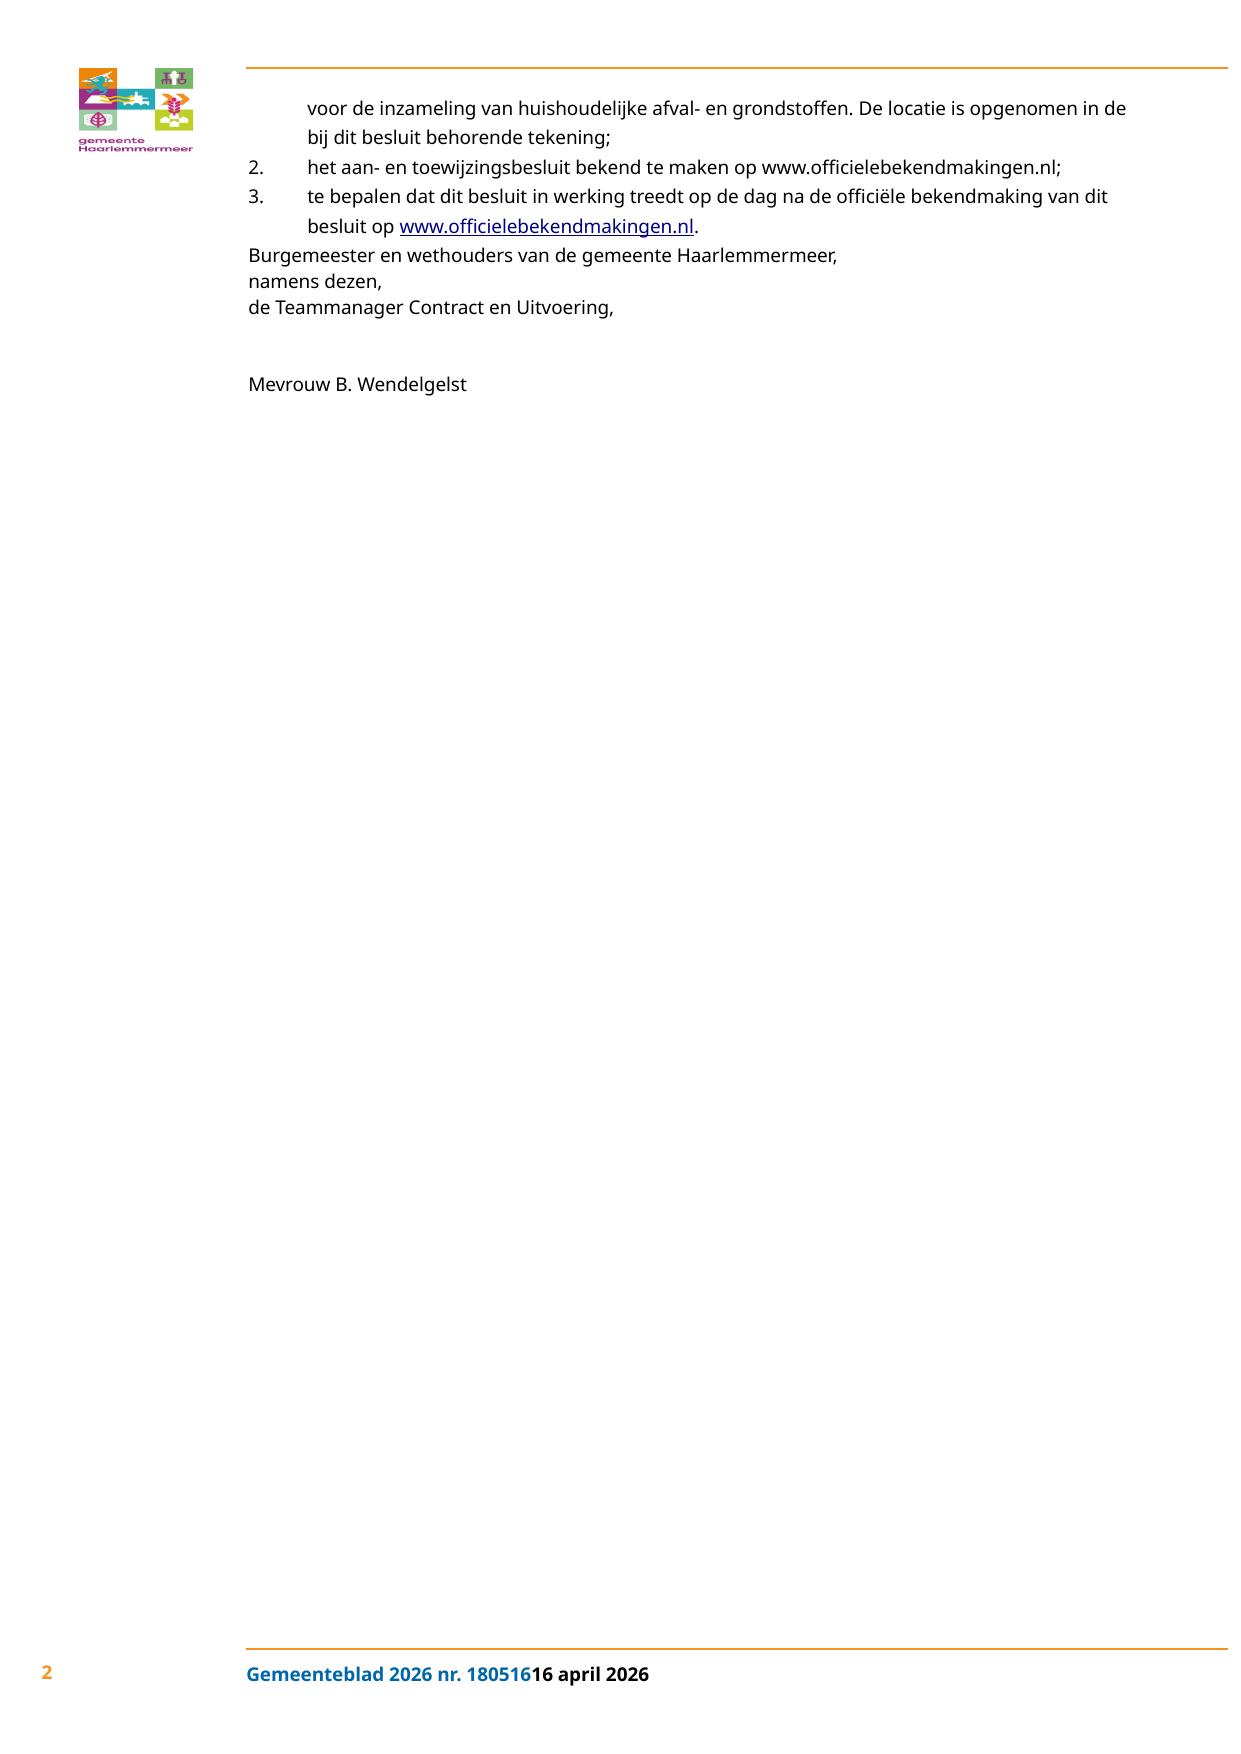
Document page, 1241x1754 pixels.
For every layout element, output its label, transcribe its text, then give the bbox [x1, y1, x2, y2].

list voor de inzameling van huishoudelijke afval- en grondstoffen. De locatie is opgenomen in de bij dit besluit behorende tekening; [248, 95, 1152, 150]
text Burgemeester en wethouders van de gemeente Haarlemmermeer, [248, 243, 1152, 268]
list het aan- en toewijzingsbesluit bekend te maken op www.officielebekendmakingen.nl; [248, 154, 1152, 180]
text de Teammanager Contract en Uitvoering, [248, 294, 1152, 320]
text Mevrouw B. Wendelgelst [248, 371, 1152, 397]
text namens dezen, [248, 268, 1152, 294]
list te bepalen dat dit besluit in werking treedt op de dag na de officiële bekendmaking van dit besluit op www.officielebekendmakingen.nl. [248, 183, 1152, 239]
picture [41, 47, 231, 172]
